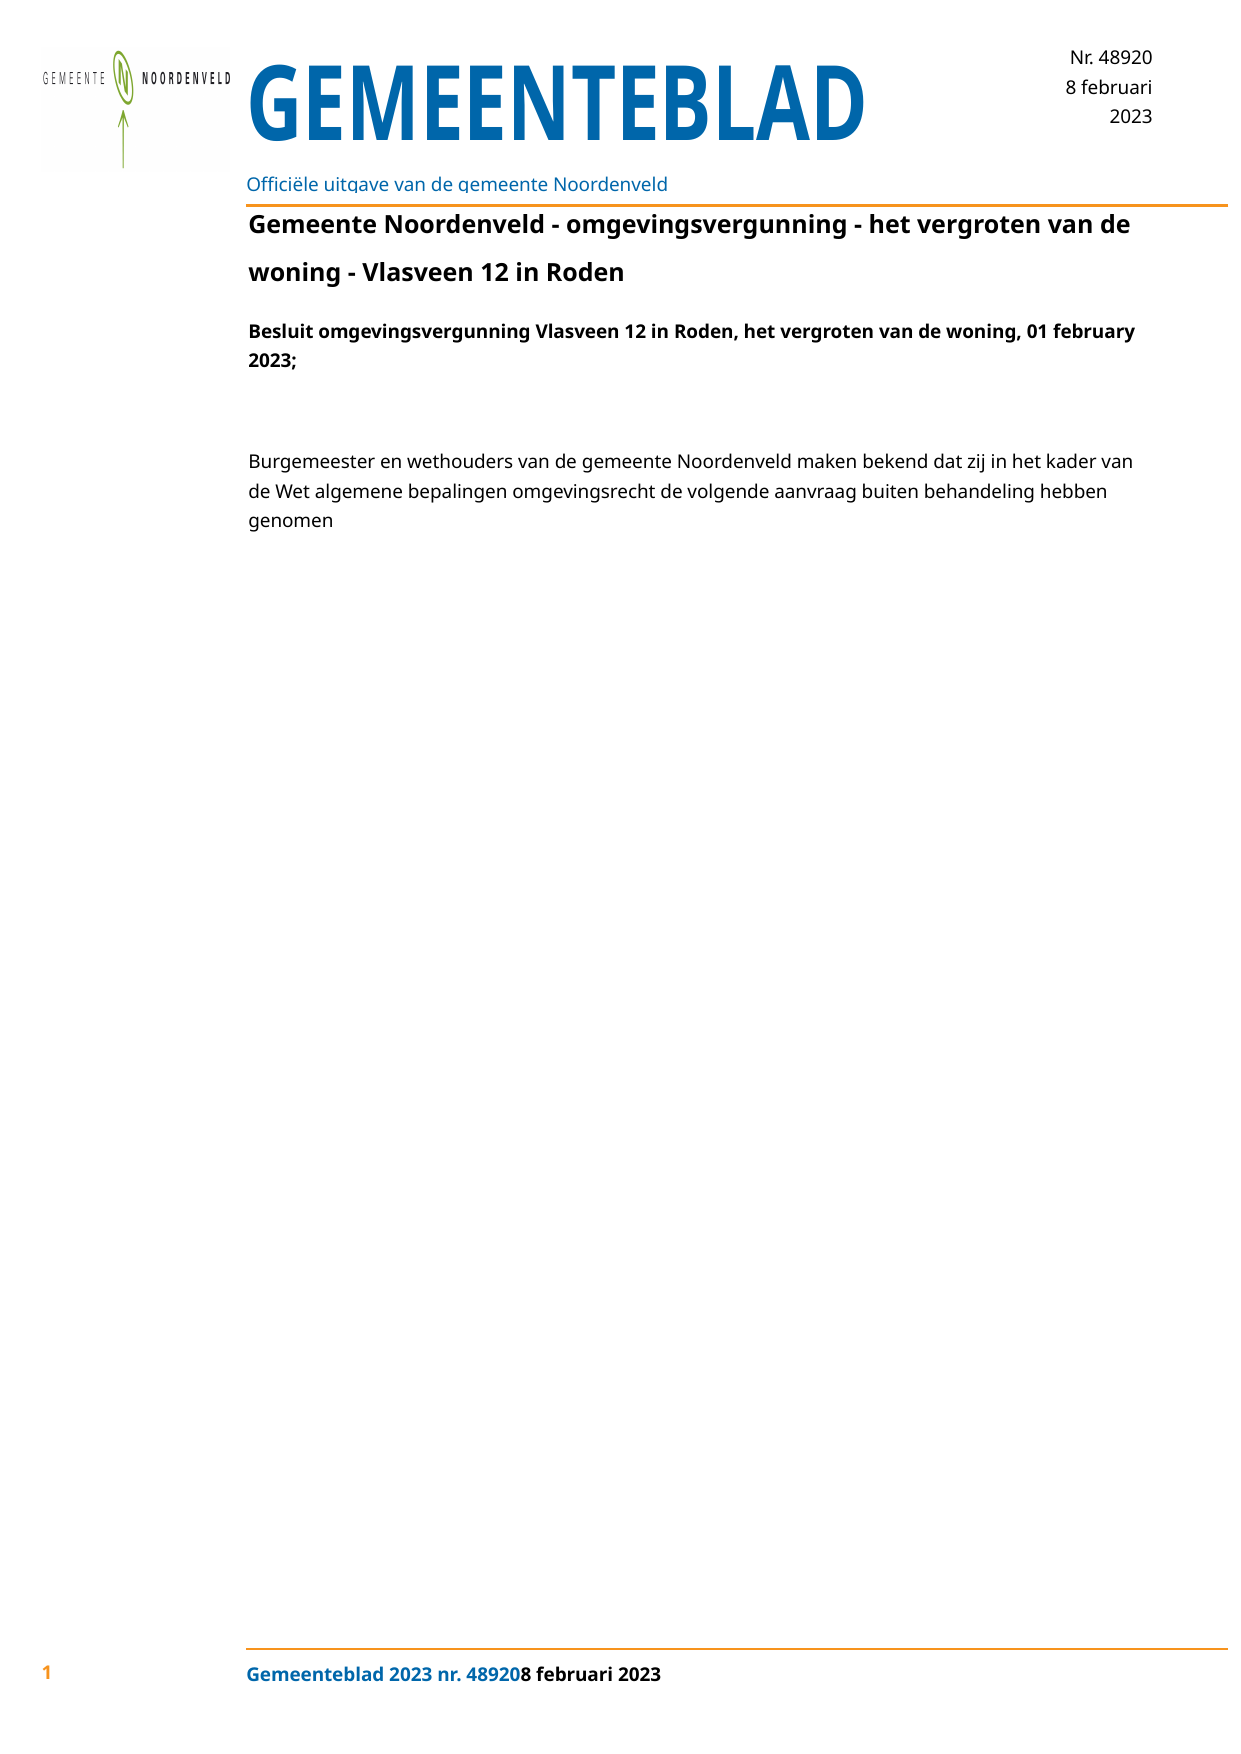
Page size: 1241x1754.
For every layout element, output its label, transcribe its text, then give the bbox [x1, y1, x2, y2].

picture [41, 47, 231, 172]
text Besluit omgevingsvergunning Vlasveen 12 in Roden, het vergroten van de woning, 01 february 2023; [248, 318, 1152, 373]
text Burgemeester en wethouders van de gemeente Noordenveld maken bekend dat zij in het kader van de Wet algemene bepalingen omgevingsrecht de volgende aanvraag buiten behandeling hebben genomen [248, 448, 1152, 533]
text Gemeente Noordenveld - omgevingsvergunning - het vergroten van de woning - Vlasveen 12 in Roden [248, 207, 1152, 288]
